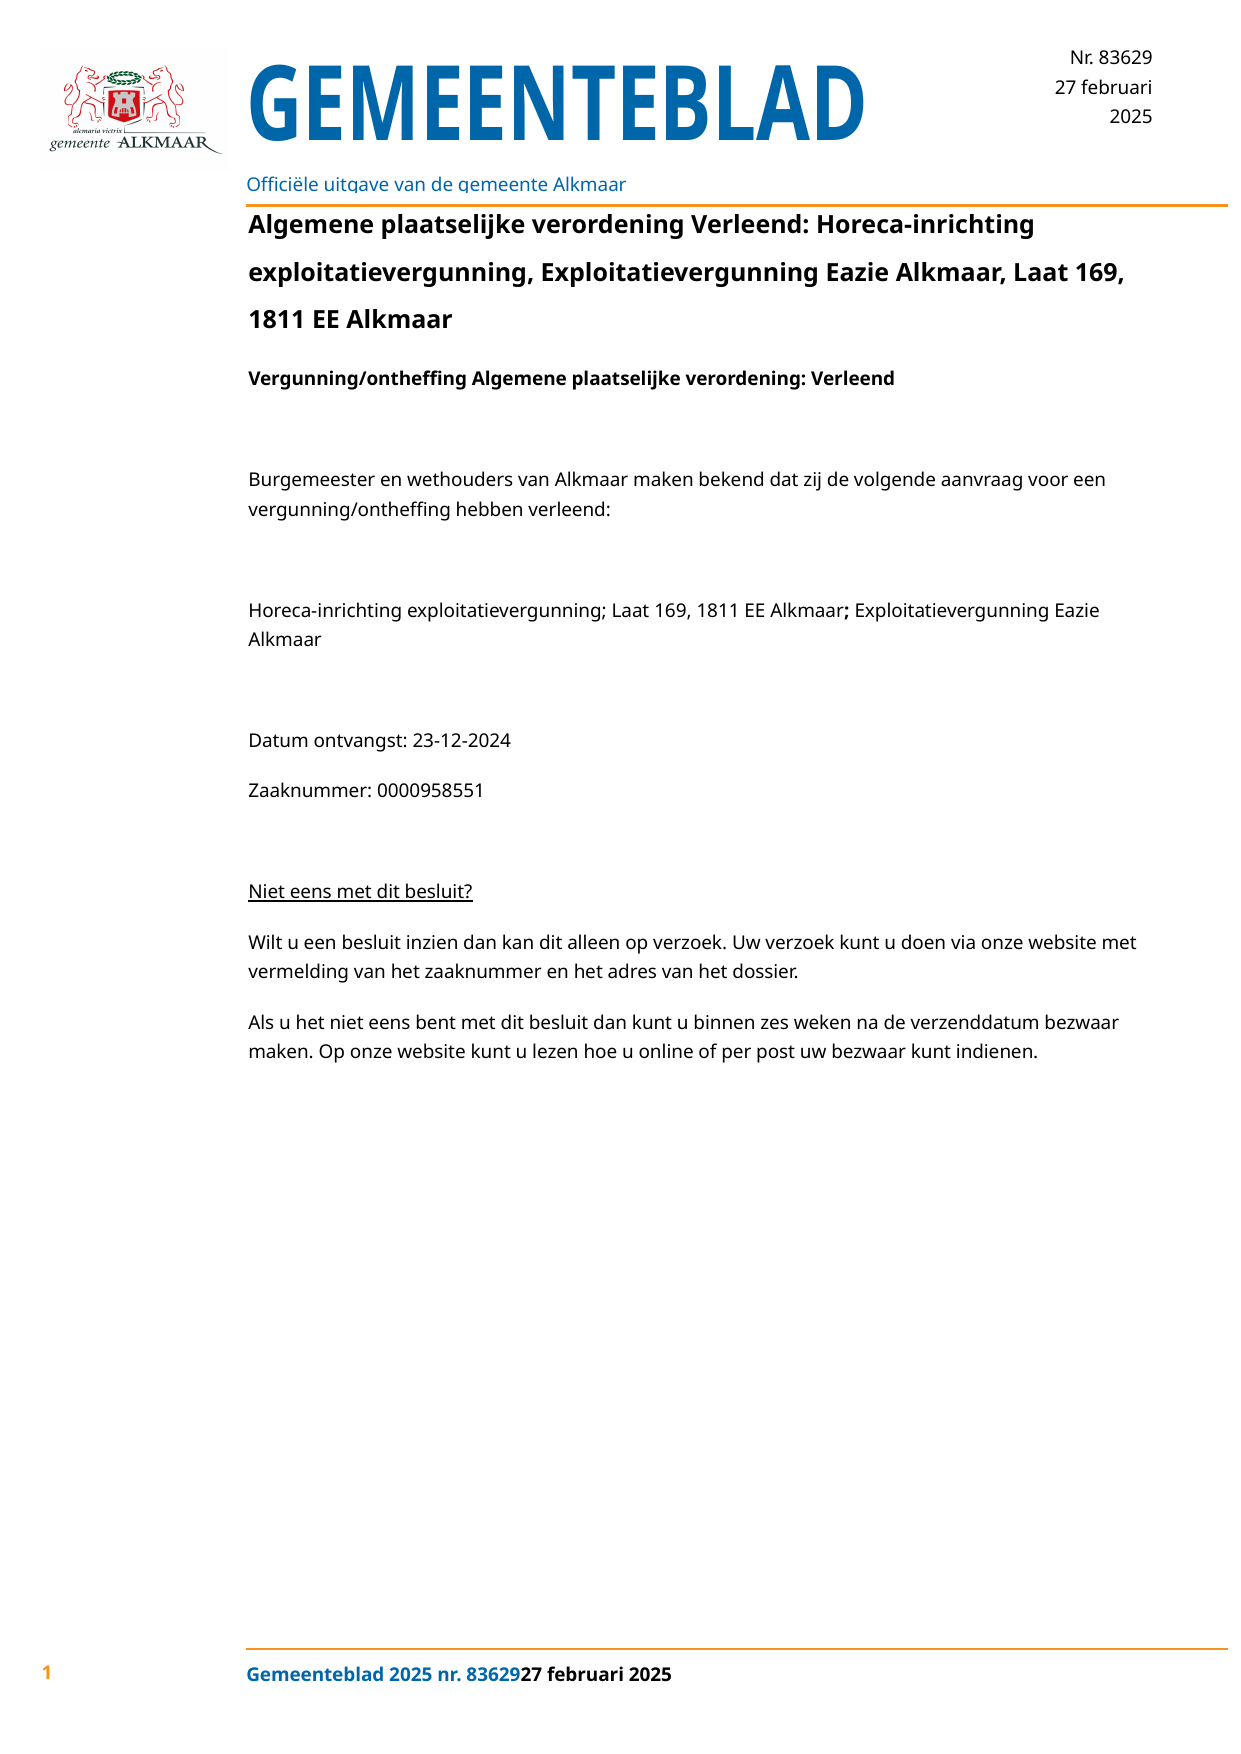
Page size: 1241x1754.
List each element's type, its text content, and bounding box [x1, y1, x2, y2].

text Horeca-inrichting exploitatievergunning; Laat 169, 1811 EE Alkmaar; Exploitatievergunning Eazie Alkmaar [248, 597, 1152, 652]
text Zaaknummer: 0000958551 [248, 778, 1152, 803]
text Als u het niet eens bent met dit besluit dan kunt u binnen zes weken na de verzenddatum bezwaar maken. Op onze website kunt u lezen hoe u online of per post uw bezwaar kunt indienen. [248, 1009, 1152, 1064]
text Burgemeester en wethouders van Alkmaar maken bekend dat zij de volgende aanvraag voor een vergunning/ontheffing hebben verleend: [248, 466, 1152, 522]
text Vergunning/ontheffing Algemene plaatselijke verordening: Verleend [248, 366, 1152, 391]
text Datum ontvangst: 23-12-2024 [248, 727, 1152, 753]
text Wilt u een besluit inzien dan kan dit alleen op verzoek. Uw verzoek kunt u doen via onze website met vermelding van het zaaknummer en het adres van het dossier. [248, 929, 1152, 984]
picture [41, 47, 231, 172]
text Niet eens met dit besluit? [248, 878, 1152, 904]
text Algemene plaatselijke verordening Verleend: Horeca-inrichting exploitatievergunning, Exploitatievergunning Eazie Alkmaar, Laat 169, 1811 EE Alkmaar [248, 207, 1152, 336]
